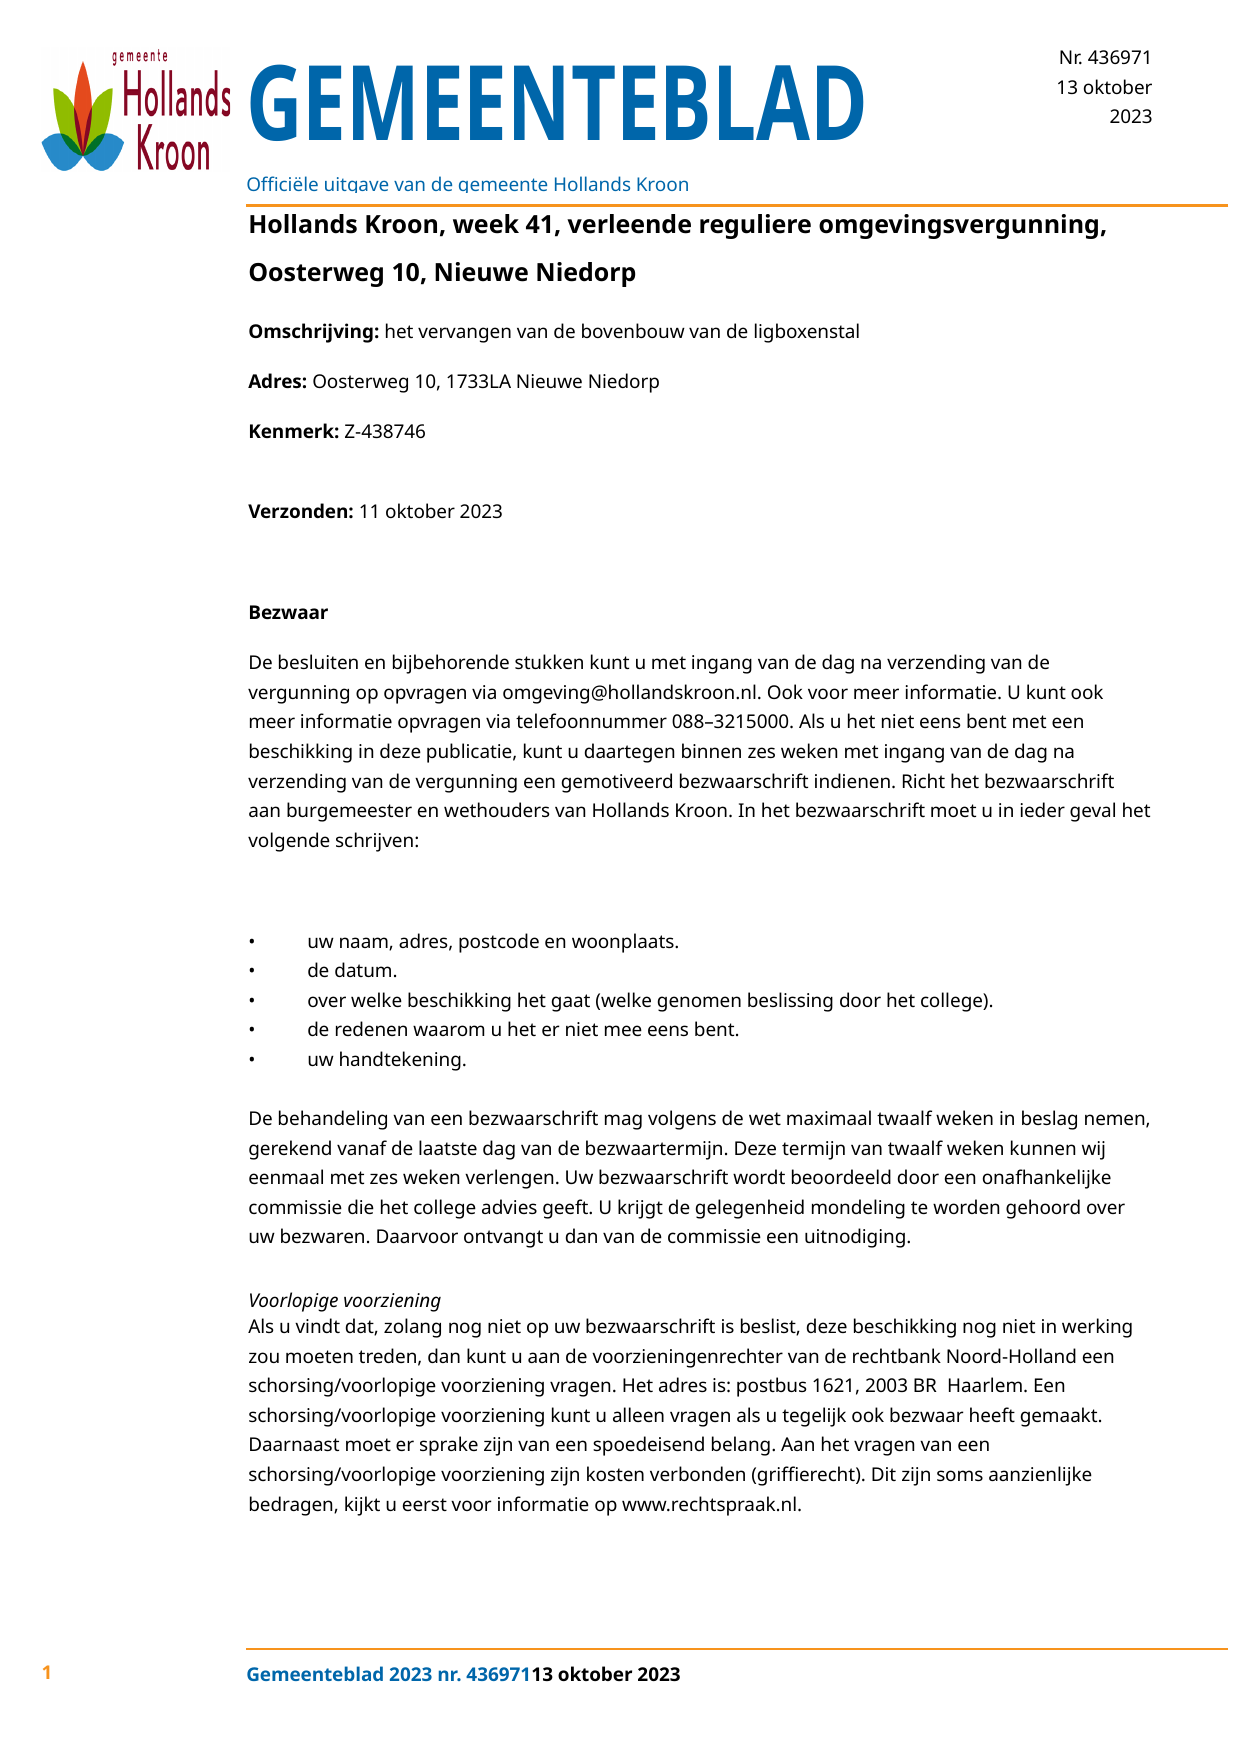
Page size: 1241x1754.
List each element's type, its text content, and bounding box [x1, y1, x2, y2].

table_header [700, 469, 1152, 495]
text Adres: Oosterweg 10, 1733LA Nieuwe Niedorp [248, 368, 1152, 394]
list uw handtekening. [248, 1046, 1152, 1072]
table_header [248, 469, 700, 495]
text Omschrijving: het vervangen van de bovenbouw van de ligboxenstal [248, 318, 1152, 344]
text De behandeling van een bezwaarschrift mag volgens de wet maximaal twaalf weken in beslag nemen, gerekend vanaf de laatste dag van de bezwaartermijn. Deze termijn van twaalf weken kunnen wij eenmaal met zes weken verlengen. Uw bezwaarschrift wordt beoordeeld door een onafhankelijke commissie die het college advies geeft. U krijgt de gelegenheid mondeling te worden gehoord over uw bezwaren. Daarvoor ontvangt u dan van de commissie een uitnodiging. [248, 1105, 1152, 1249]
list de redenen waarom u het er niet mee eens bent. [248, 1017, 1152, 1042]
text Bezwaar [248, 599, 1152, 625]
text De besluiten en bijbehorende stukken kunt u met ingang van de dag na verzending van de vergunning op opvragen via omgeving@hollandskroon.nl. Ook voor meer informatie. U kunt ook meer informatie opvragen via telefoonnummer 088–3215000. Als u het niet eens bent met een beschikking in deze publicatie, kunt u daartegen binnen zes weken met ingang van de dag na verzending van de vergunning een gemotiveerd bezwaarschrift indienen. Richt het bezwaarschrift aan burgemeester en wethouders van Hollands Kroon. In het bezwaarschrift moet u in ieder geval het volgende schrijven: [248, 649, 1152, 853]
list uw naam, adres, postcode en woonplaats. [248, 928, 1152, 953]
text Kenmerk: Z-438746 [248, 419, 1152, 444]
text Verzonden: 11 oktober 2023 [248, 498, 1152, 524]
picture [41, 47, 231, 172]
list de datum. [248, 957, 1152, 983]
list over welke beschikking het gaat (welke genomen beslissing door het college). [248, 987, 1152, 1013]
text Als u vindt dat, zolang nog niet op uw bezwaarschrift is beslist, deze beschikking nog niet in werking zou moeten treden, dan kunt u aan de voorzieningenrechter van de rechtbank Noord-Holland een schorsing/voorlopige voorziening vragen. Het adres is: postbus 1621, 2003 BR Haarlem. Een schorsing/voorlopige voorziening kunt u alleen vragen als u tegelijk ook bezwaar heeft gemaakt. Daarnaast moet er sprake zijn van een spoedeisend belang. Aan het vragen van een schorsing/voorlopige voorziening zijn kosten verbonden (griffierecht). Dit zijn soms aanzienlijke bedragen, kijkt u eerst voor informatie op www.rechtspraak.nl. [248, 1313, 1152, 1517]
text Hollands Kroon, week 41, verleende reguliere omgevingsvergunning, Oosterweg 10, Nieuwe Niedorp [248, 207, 1152, 288]
text Voorlopige voorziening [248, 1288, 1152, 1313]
